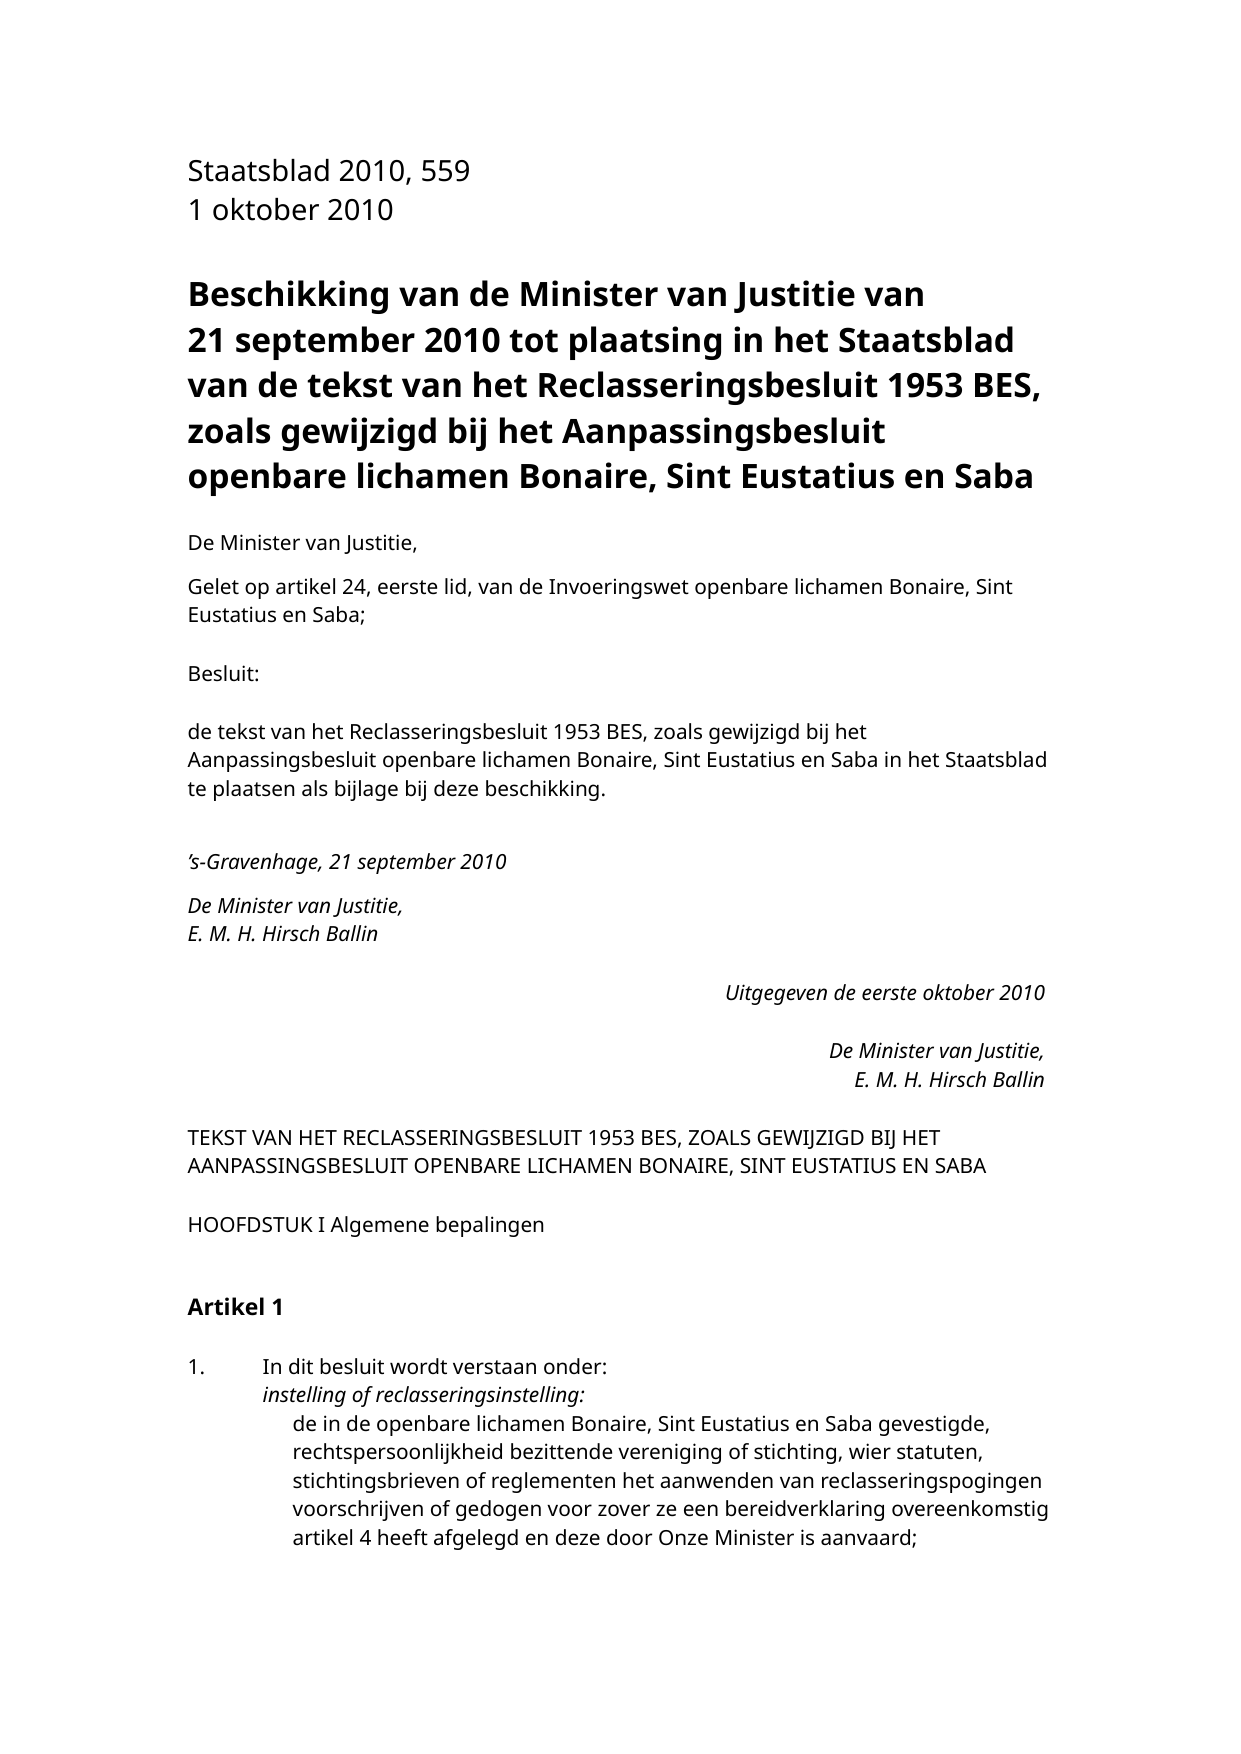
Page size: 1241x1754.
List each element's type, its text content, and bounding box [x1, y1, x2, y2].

list In dit besluit wordt verstaan onder: [187, 1352, 1053, 1381]
text E. M. H. Hirsch Ballin [187, 1065, 1053, 1093]
list de in de openbare lichamen Bonaire, Sint Eustatius en Saba gevestigde, rechtspersoonlijkheid bezittende vereniging of stichting, wier statuten, stichtingsbrieven of reglementen het aanwenden van reclasseringspogingen voorschrijven of gedogen voor zover ze een bereidverklaring overeenkomstig artikel 4 heeft afgelegd en deze door Onze Minister is aanvaard; [217, 1409, 1053, 1551]
subtitle Artikel 1 [187, 1291, 1053, 1322]
text De Minister van Justitie, [187, 528, 1053, 557]
text E. M. H. Hirsch Ballin [187, 919, 1053, 948]
text De Minister van Justitie, [187, 1036, 1053, 1065]
text Uitgegeven de eerste oktober 2010 [187, 978, 1053, 1006]
text Staatsblad 2010, 559 [187, 150, 1053, 190]
text ’s-Gravenhage, 21 september 2010 [187, 847, 1053, 876]
subtitle Beschikking van de Minister van Justitie van 21 september 2010 tot plaatsing in het Staatsblad van de tekst van het Reclasseringsbesluit 1953 BES, zoals gewijzigd bij het Aanpassingsbesluit openbare lichamen Bonaire, Sint Eustatius en Saba [187, 271, 1053, 498]
subtitle HOOFDSTUK I Algemene bepalingen [187, 1210, 1053, 1238]
text 1 oktober 2010 [187, 190, 1053, 229]
list instelling of reclasseringsinstelling: [187, 1381, 1053, 1409]
subtitle TEKST VAN HET RECLASSERINGSBESLUIT 1953 BES, ZOALS GEWIJZIGD BIJ HET AANPASSINGSBESLUIT OPENBARE LICHAMEN BONAIRE, SINT EUSTATIUS EN SABA [187, 1123, 1053, 1180]
text de tekst van het Reclasseringsbesluit 1953 BES, zoals gewijzigd bij het Aanpassingsbesluit openbare lichamen Bonaire, Sint Eustatius en Saba in het Staatsblad te plaatsen als bijlage bij deze beschikking. [187, 717, 1053, 802]
text Besluit: [187, 659, 1053, 687]
text Gelet op artikel 24, eerste lid, van de Invoeringswet openbare lichamen Bonaire, Sint Eustatius en Saba; [187, 572, 1053, 629]
text De Minister van Justitie, [187, 891, 1053, 919]
